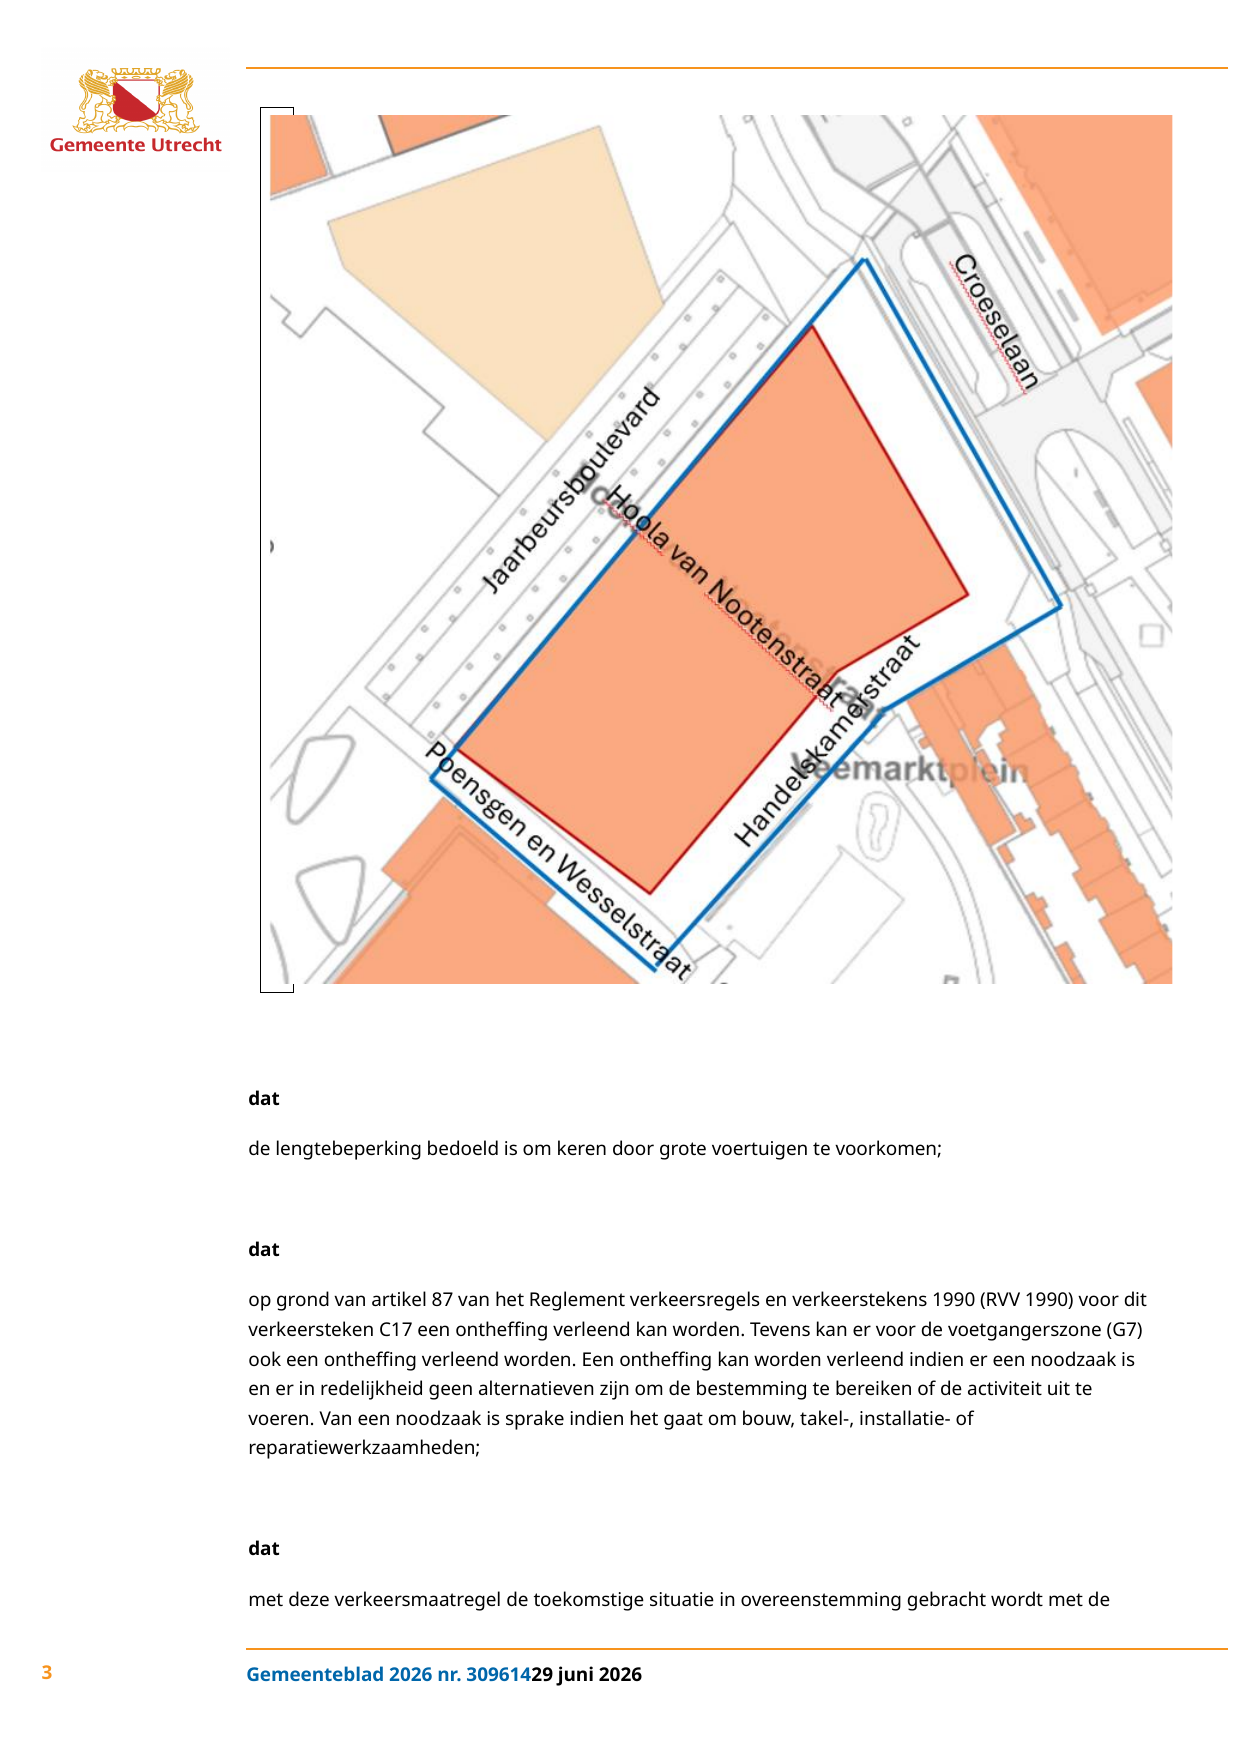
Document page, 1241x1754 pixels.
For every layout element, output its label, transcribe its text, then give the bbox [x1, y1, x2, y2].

text met deze verkeersmaatregel de toekomstige situatie in overeenstemming gebracht wordt met de [248, 1586, 1152, 1611]
text dat [248, 1535, 1152, 1561]
text dat [248, 1085, 1152, 1111]
text op grond van artikel 87 van het Reglement verkeersregels en verkeerstekens 1990 (RVV 1990) voor dit verkeersteken C17 een ontheffing verleend kan worden. Tevens kan er voor de voetgangerszone (G7) ook een ontheffing verleend worden. Een ontheffing kan worden verleend indien er een noodzaak is en er in redelijkheid geen alternatieven zijn om de bestemming te bereiken of de activiteit uit te voeren. Van een noodzaak is sprake indien het gaat om bouw, takel-, installatie- of reparatiewerkzaamheden; [248, 1287, 1152, 1460]
picture [268, 115, 1173, 984]
picture [41, 47, 231, 172]
text de lengtebeperking bedoeld is om keren door grote voertuigen te voorkomen; [248, 1135, 1152, 1161]
text dat [248, 1236, 1152, 1262]
